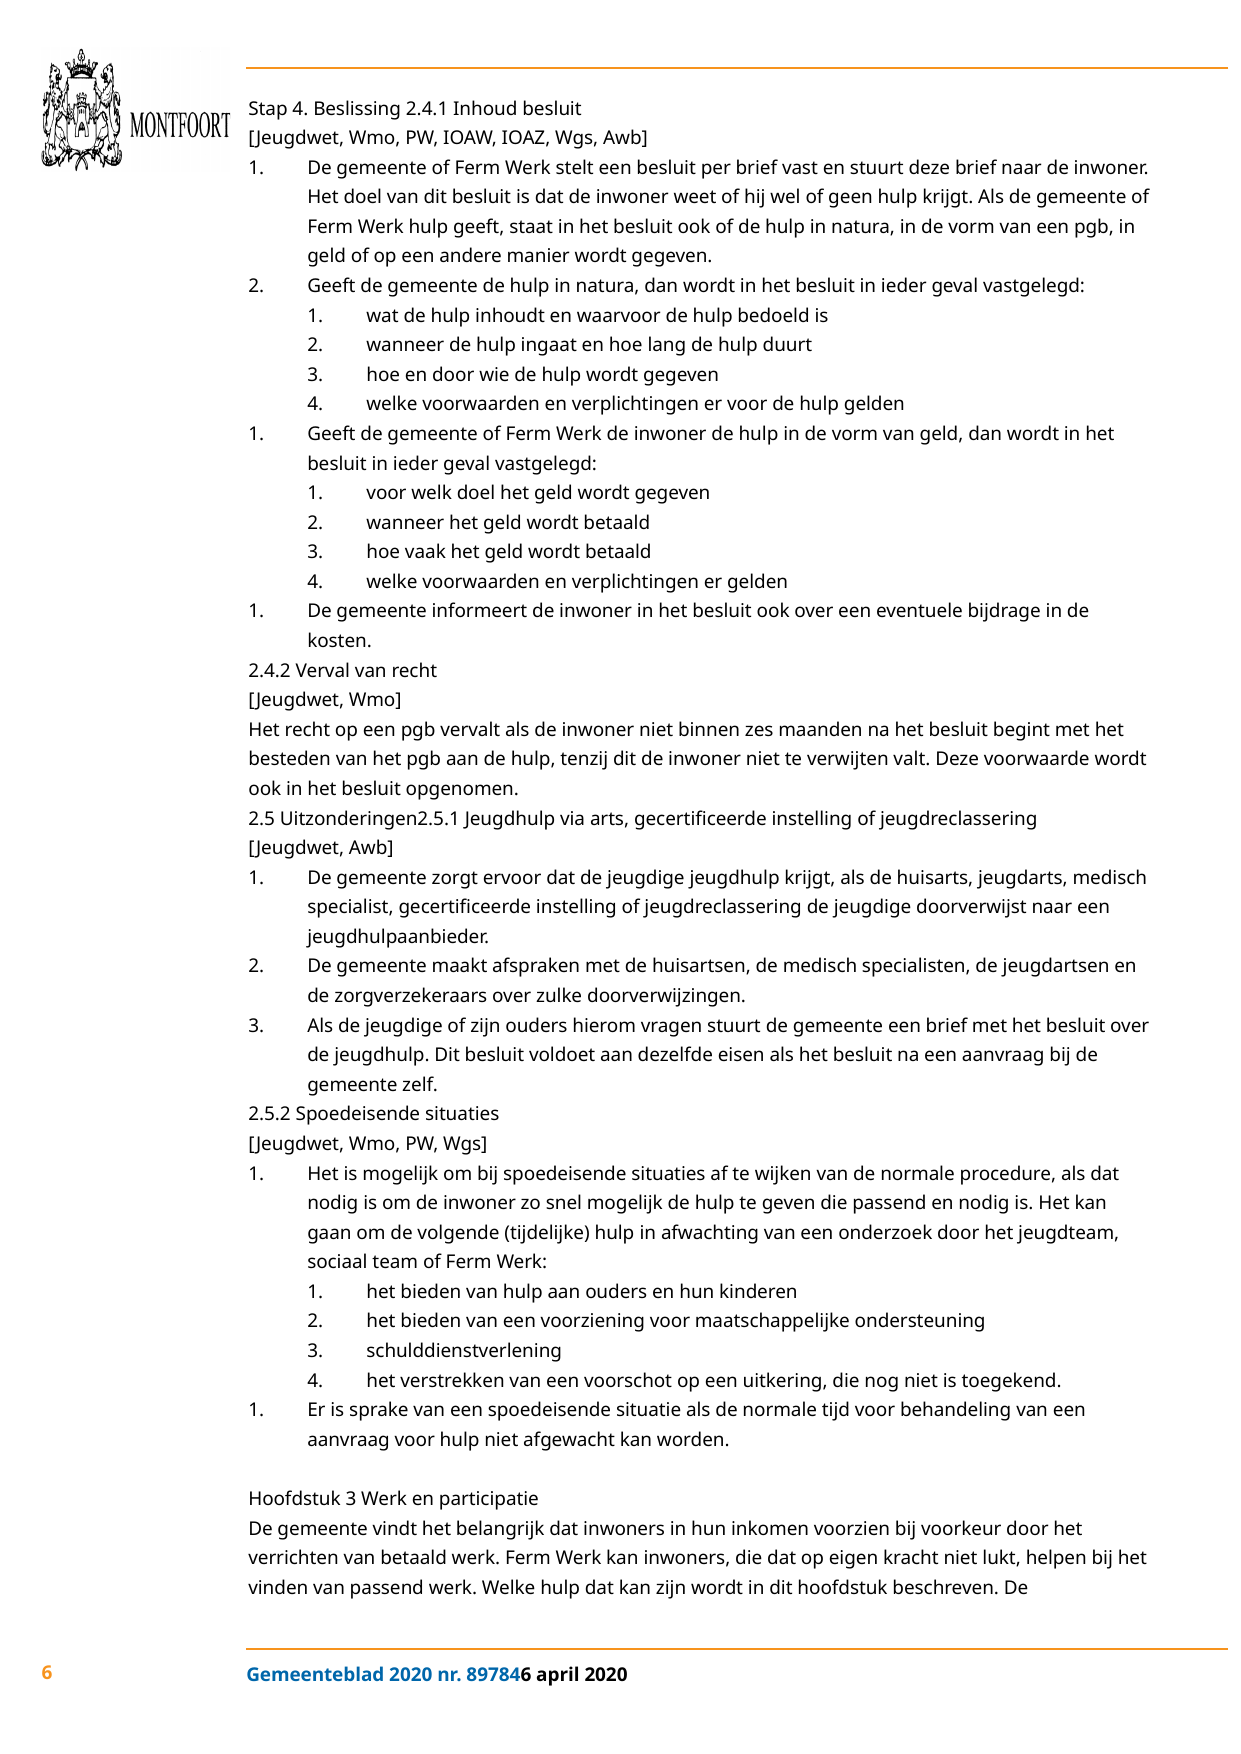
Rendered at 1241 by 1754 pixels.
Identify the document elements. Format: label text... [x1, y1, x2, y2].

text Het recht op een pgb vervalt als de inwoner niet binnen zes maanden na het besluit begint met het besteden van het pgb aan de hulp, tenzij dit de inwoner niet te verwijten valt. Deze voorwaarde wordt ook in het besluit opgenomen. [248, 716, 1152, 801]
list De gemeente maakt afspraken met de huisartsen, de medisch specialisten, de jeugdartsen en de zorgverzekeraars over zulke doorverwijzingen. [248, 953, 1152, 1008]
list wat de hulp inhoudt en waarvoor de hulp bedoeld is [307, 302, 1152, 328]
text 2.5.2 Spoedeisende situaties [248, 1101, 1152, 1126]
list De gemeente of Ferm Werk stelt een besluit per brief vast en stuurt deze brief naar de inwoner. Het doel van dit besluit is dat de inwoner weet of hij wel of geen hulp krijgt. Als de gemeente of Ferm Werk hulp geeft, staat in het besluit ook of de hulp in natura, in de vorm van een pgb, in geld of op een andere manier wordt gegeven. [248, 154, 1152, 268]
list De gemeente zorgt ervoor dat de jeugdige jeugdhulp krijgt, als de huisarts, jeugdarts, medisch specialist, gecertificeerde instelling of jeugdreclassering de jeugdige doorverwijst naar een jeugdhulpaanbieder. [248, 864, 1152, 949]
list Geeft de gemeente of Ferm Werk de inwoner de hulp in de vorm van geld, dan wordt in het besluit in ieder geval vastgelegd: [248, 420, 1152, 476]
list het bieden van een voorziening voor maatschappelijke ondersteuning [307, 1308, 1152, 1333]
text [Jeugdwet, Wmo, PW, Wgs] [248, 1130, 1152, 1156]
list Er is sprake van een spoedeisende situatie als de normale tijd voor behandeling van een aanvraag voor hulp niet afgewacht kan worden. [248, 1396, 1152, 1452]
list schulddienstverlening [307, 1337, 1152, 1363]
picture [41, 47, 231, 172]
list het verstrekken van een voorschot op een uitkering, die nog niet is toegekend. [307, 1367, 1152, 1393]
list hoe en door wie de hulp wordt gegeven [307, 361, 1152, 387]
list Het is mogelijk om bij spoedeisende situaties af te wijken van de normale procedure, als dat nodig is om de inwoner zo snel mogelijk de hulp te geven die passend en nodig is. Het kan gaan om de volgende (tijdelijke) hulp in afwachting van een onderzoek door het jeugdteam, sociaal team of Ferm Werk: [248, 1160, 1152, 1274]
list welke voorwaarden en verplichtingen er gelden [307, 568, 1152, 594]
list Als de jeugdige of zijn ouders hierom vragen stuurt de gemeente een brief met het besluit over de jeugdhulp. Dit besluit voldoet aan dezelfde eisen als het besluit na een aanvraag bij de gemeente zelf. [248, 1012, 1152, 1097]
text [Jeugdwet, Wmo] [248, 686, 1152, 712]
text Stap 4. Beslissing 2.4.1 Inhoud besluit [248, 95, 1152, 121]
list Geeft de gemeente de hulp in natura, dan wordt in het besluit in ieder geval vastgelegd: [248, 272, 1152, 298]
text [Jeugdwet, Wmo, PW, IOAW, IOAZ, Wgs, Awb] [248, 124, 1152, 150]
text 2.5 Uitzonderingen2.5.1 Jeugdhulp via arts, gecertificeerde instelling of jeugdreclassering [248, 805, 1152, 831]
list welke voorwaarden en verplichtingen er voor de hulp gelden [307, 391, 1152, 416]
text De gemeente vindt het belangrijk dat inwoners in hun inkomen voorzien bij voorkeur door het verrichten van betaald werk. Ferm Werk kan inwoners, die dat op eigen kracht niet lukt, helpen bij het vinden van passend werk. Welke hulp dat kan zijn wordt in dit hoofdstuk beschreven. De [248, 1515, 1152, 1600]
list wanneer de hulp ingaat en hoe lang de hulp duurt [307, 331, 1152, 357]
text 2.4.2 Verval van recht [248, 657, 1152, 683]
list het bieden van hulp aan ouders en hun kinderen [307, 1278, 1152, 1304]
text Hoofdstuk 3 Werk en participatie [248, 1485, 1152, 1511]
list De gemeente informeert de inwoner in het besluit ook over een eventuele bijdrage in de kosten. [248, 598, 1152, 653]
list wanneer het geld wordt betaald [307, 509, 1152, 535]
list hoe vaak het geld wordt betaald [307, 538, 1152, 564]
list voor welk doel het geld wordt gegeven [307, 479, 1152, 505]
text [Jeugdwet, Awb] [248, 834, 1152, 860]
